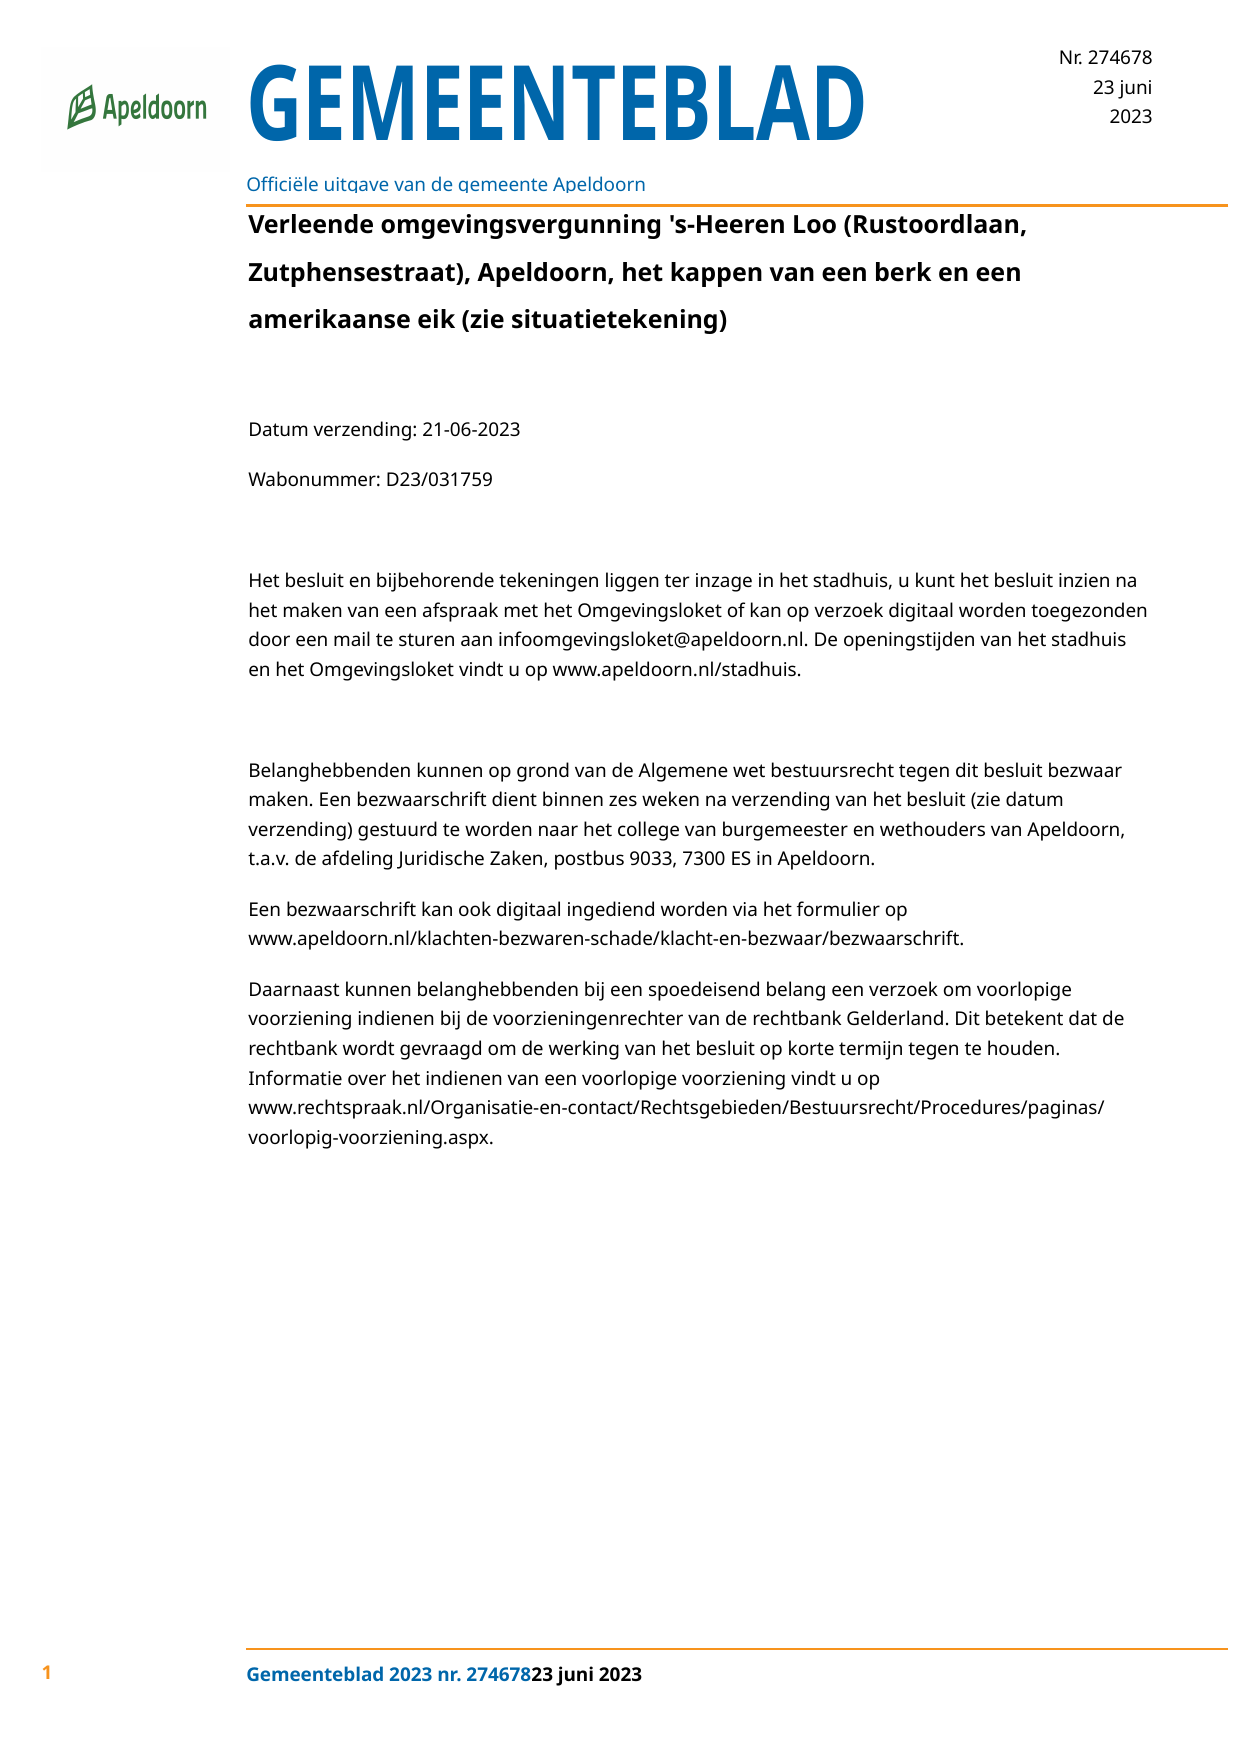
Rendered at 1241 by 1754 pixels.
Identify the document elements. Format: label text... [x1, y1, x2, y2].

text Het besluit en bijbehorende tekeningen liggen ter inzage in het stadhuis, u kunt het besluit inzien na het maken van een afspraak met het Omgevingsloket of kan op verzoek digitaal worden toegezonden door een mail te sturen aan infoomgevingsloket@apeldoorn.nl. De openingstijden van het stadhuis en het Omgevingsloket vindt u op www.apeldoorn.nl/stadhuis. [248, 567, 1152, 682]
text Verleende omgevingsvergunning 's-Heeren Loo (Rustoordlaan, Zutphensestraat), Apeldoorn, het kappen van een berk en een amerikaanse eik (zie situatietekening) [248, 207, 1152, 336]
picture [41, 47, 231, 172]
text Datum verzending: 21-06-2023 [248, 416, 1152, 442]
text Belanghebbenden kunnen op grond van de Algemene wet bestuursrecht tegen dit besluit bezwaar maken. Een bezwaarschrift dient binnen zes weken na verzending van het besluit (zie datum verzending) gestuurd te worden naar het college van burgemeester en wethouders van Apeldoorn, t.a.v. de afdeling Juridische Zaken, postbus 9033, 7300 ES in Apeldoorn. [248, 757, 1152, 871]
text Daarnaast kunnen belanghebbenden bij een spoedeisend belang een verzoek om voorlopige voorziening indienen bij de voorzieningenrechter van de rechtbank Gelderland. Dit betekent dat de rechtbank wordt gevraagd om de werking van het besluit op korte termijn tegen te houden. Informatie over het indienen van een voorlopige voorziening vindt u op www.rechtspraak.nl/Organisatie-en-contact/Rechtsgebieden/Bestuursrecht/Procedures/paginas/voorlopig-voorziening.aspx. [248, 976, 1152, 1149]
text Een bezwaarschrift kan ook digitaal ingediend worden via het formulier op www.apeldoorn.nl/klachten-bezwaren-schade/klacht-en-bezwaar/bezwaarschrift. [248, 896, 1152, 951]
text Wabonummer: D23/031759 [248, 466, 1152, 492]
